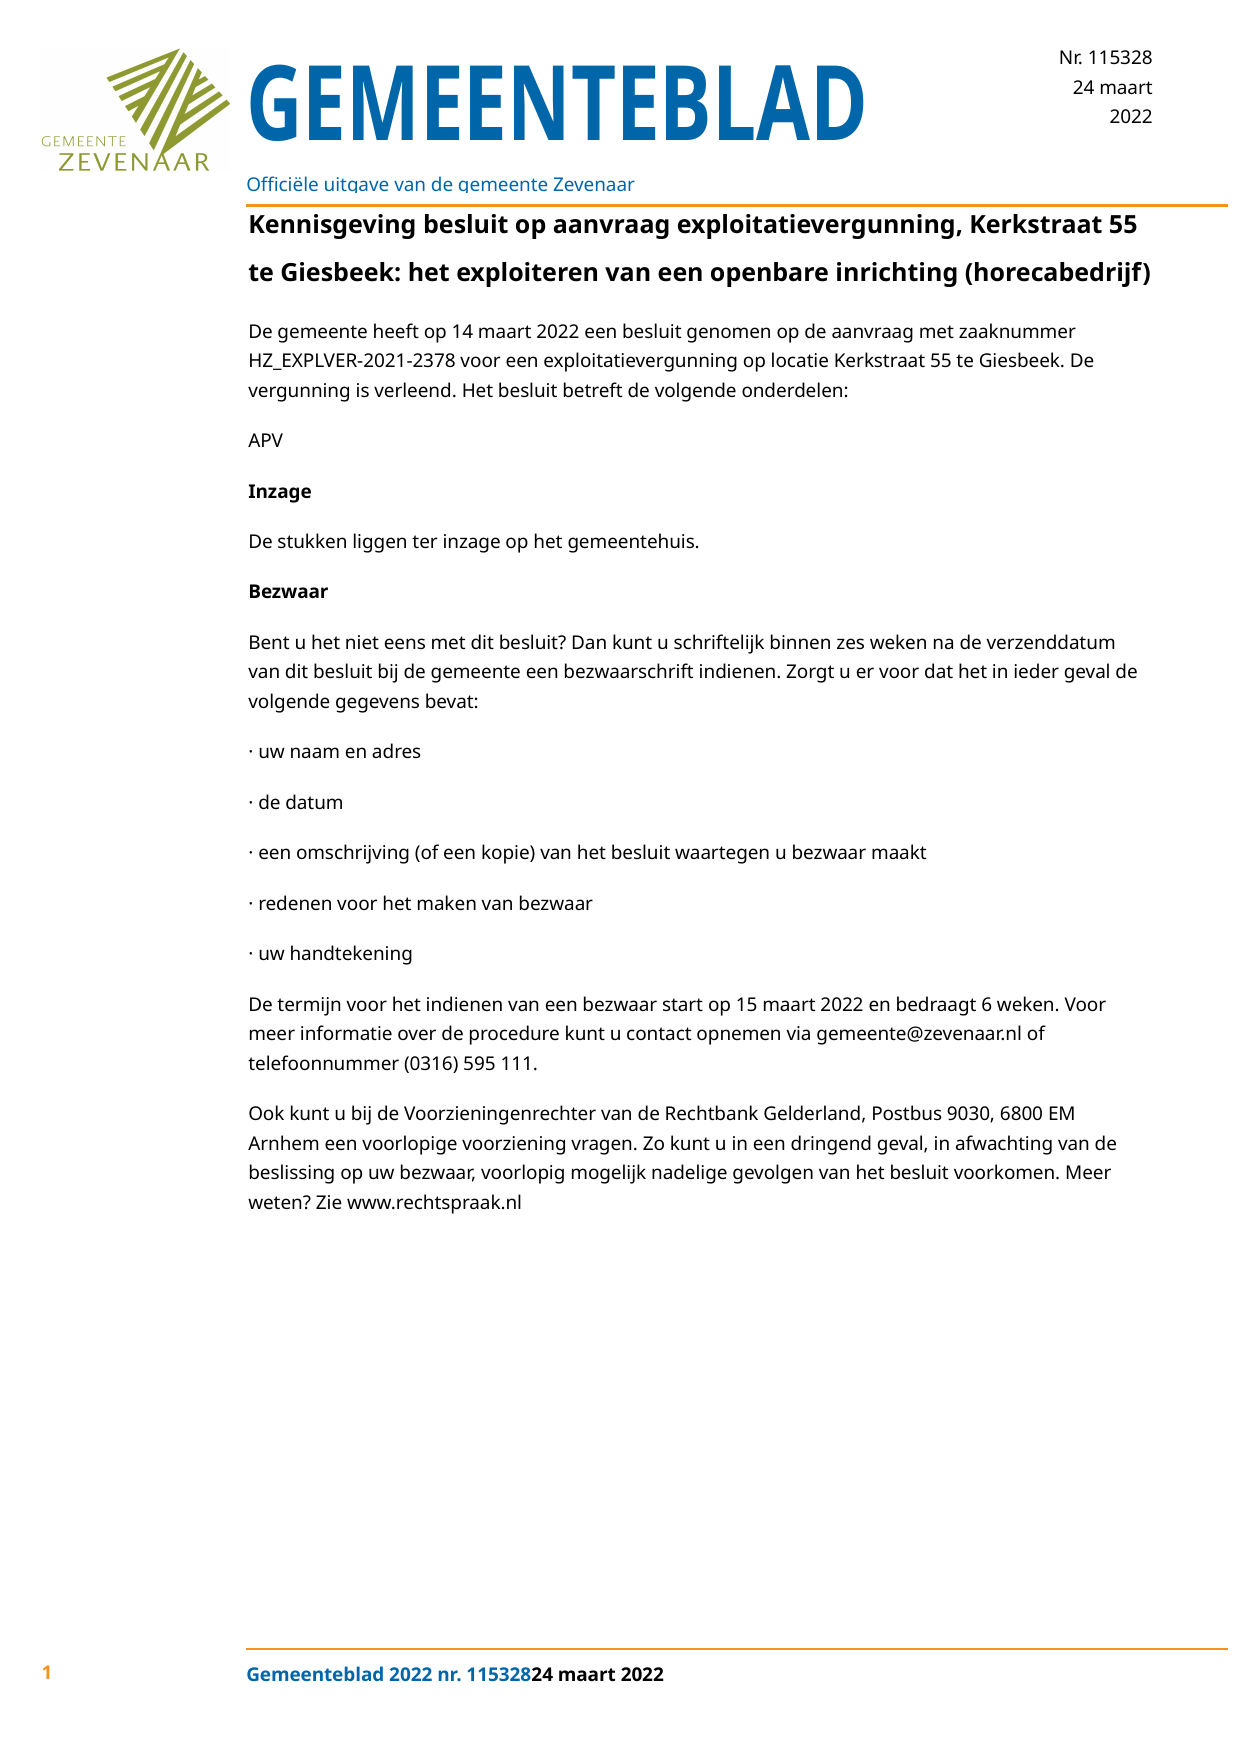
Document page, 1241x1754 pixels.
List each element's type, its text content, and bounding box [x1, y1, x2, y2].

picture [41, 47, 231, 172]
text Inzage [248, 478, 1152, 504]
text De gemeente heeft op 14 maart 2022 een besluit genomen op de aanvraag met zaaknummer HZ_EXPLVER-2021-2378 voor een exploitatievergunning op locatie Kerkstraat 55 te Giesbeek. De vergunning is verleend. Het besluit betreft de volgende onderdelen: [248, 318, 1152, 403]
text Kennisgeving besluit op aanvraag exploitatievergunning, Kerkstraat 55 te Giesbeek: het exploiteren van een openbare inrichting (horecabedrijf) [248, 207, 1152, 288]
text Bezwaar [248, 579, 1152, 604]
text · een omschrijving (of een kopie) van het besluit waartegen u bezwaar maakt [248, 839, 1152, 865]
text · de datum [248, 789, 1152, 815]
text De stukken liggen ter inzage op het gemeentehuis. [248, 528, 1152, 554]
text APV [248, 427, 1152, 453]
text Ook kunt u bij de Voorzieningenrechter van de Rechtbank Gelderland, Postbus 9030, 6800 EM Arnhem een voorlopige voorziening vragen. Zo kunt u in een dringend geval, in afwachting van de beslissing op uw bezwaar, voorlopig mogelijk nadelige gevolgen van het besluit voorkomen. Meer weten? Zie www.rechtspraak.nl [248, 1100, 1152, 1215]
text · uw handtekening [248, 940, 1152, 966]
text De termijn voor het indienen van een bezwaar start op 15 maart 2022 en bedraagt 6 weken. Voor meer informatie over de procedure kunt u contact opnemen via gemeente@zevenaar.nl of telefoonnummer (0316) 595 111. [248, 991, 1152, 1076]
text · redenen voor het maken van bezwaar [248, 890, 1152, 916]
text Bent u het niet eens met dit besluit? Dan kunt u schriftelijk binnen zes weken na de verzenddatum van dit besluit bij de gemeente een bezwaarschrift indienen. Zorgt u er voor dat het in ieder geval de volgende gegevens bevat: [248, 629, 1152, 714]
text · uw naam en adres [248, 739, 1152, 764]
